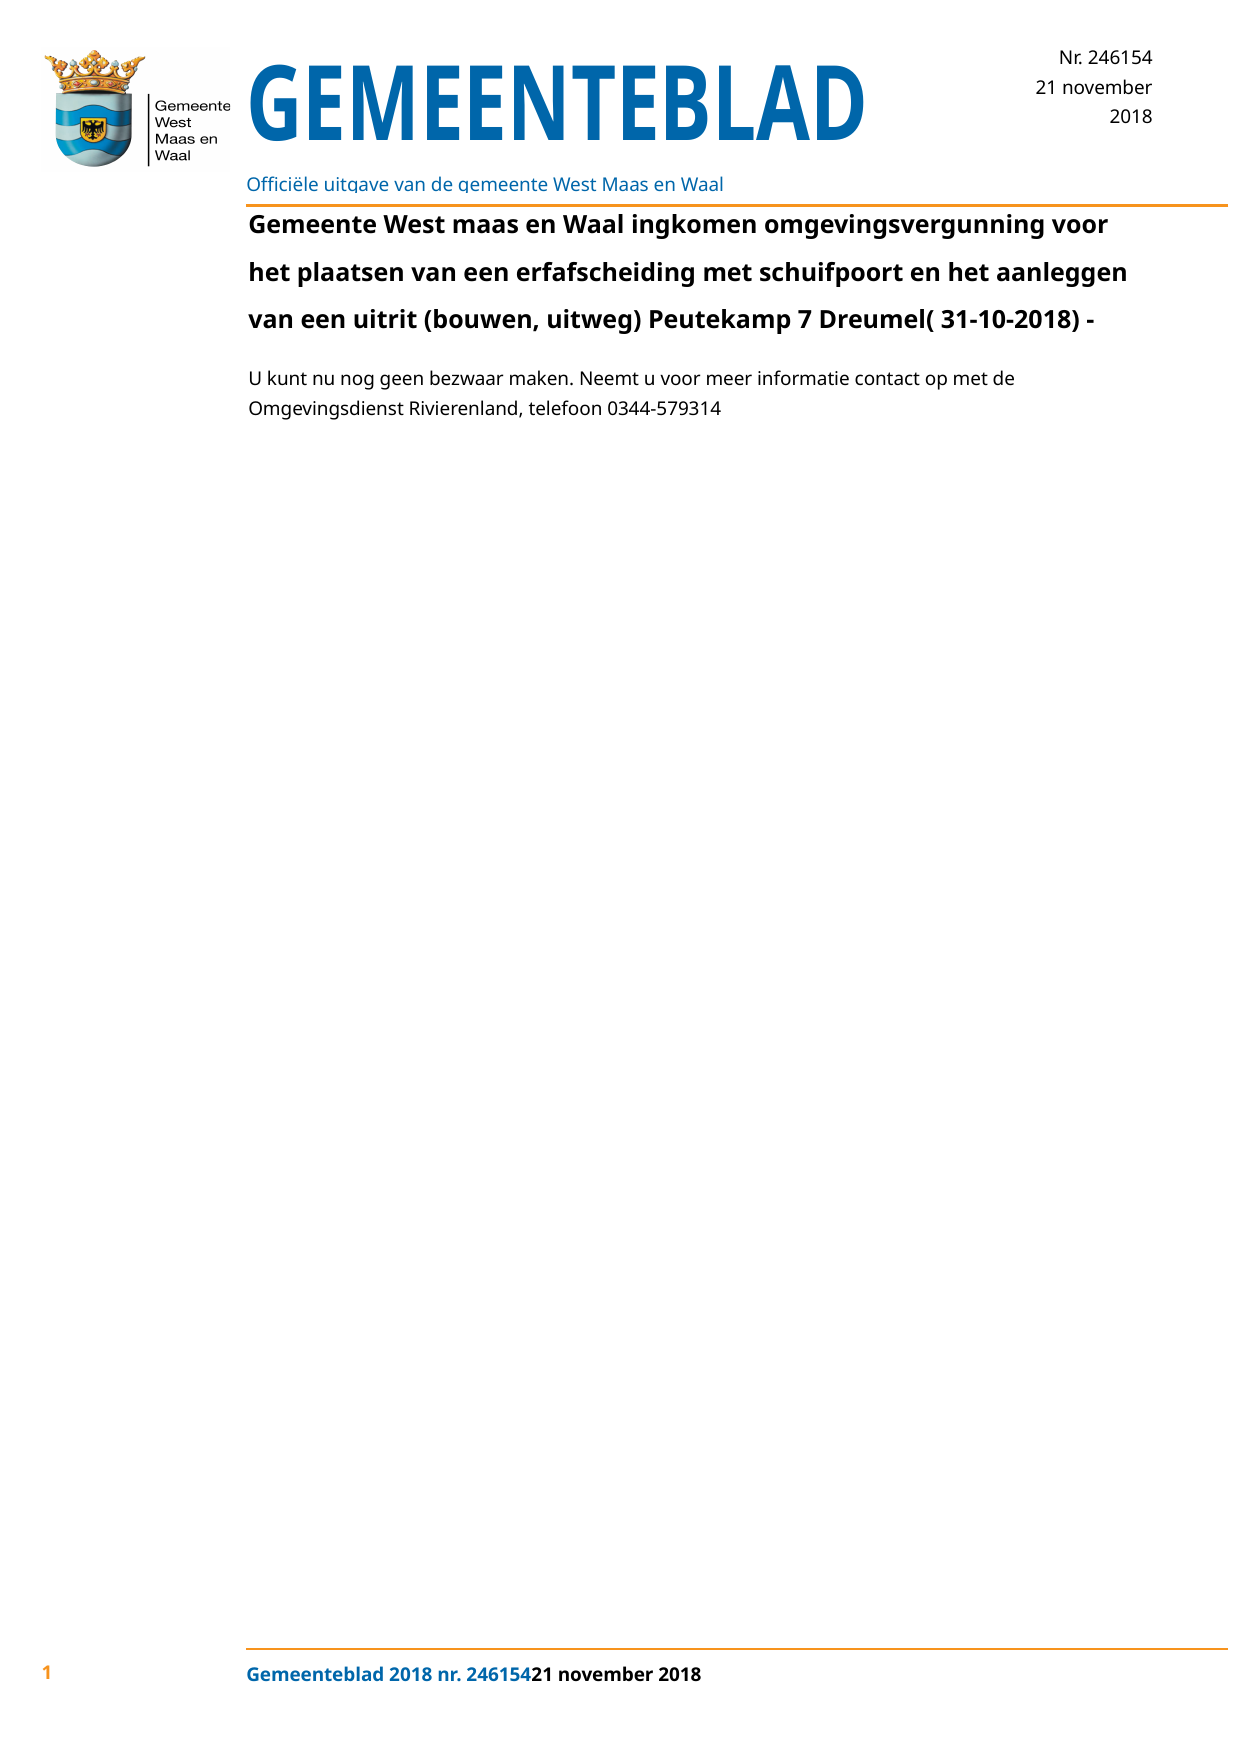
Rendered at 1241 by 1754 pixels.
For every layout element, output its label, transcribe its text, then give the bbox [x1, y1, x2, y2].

picture [41, 47, 231, 172]
text U kunt nu nog geen bezwaar maken. Neemt u voor meer informatie contact op met de Omgevingsdienst Rivierenland, telefoon 0344-579314 [248, 366, 1152, 421]
text Gemeente West maas en Waal ingkomen omgevingsvergunning voor het plaatsen van een erfafscheiding met schuifpoort en het aanleggen van een uitrit (bouwen, uitweg) Peutekamp 7 Dreumel( 31-10-2018) - [248, 207, 1152, 336]
